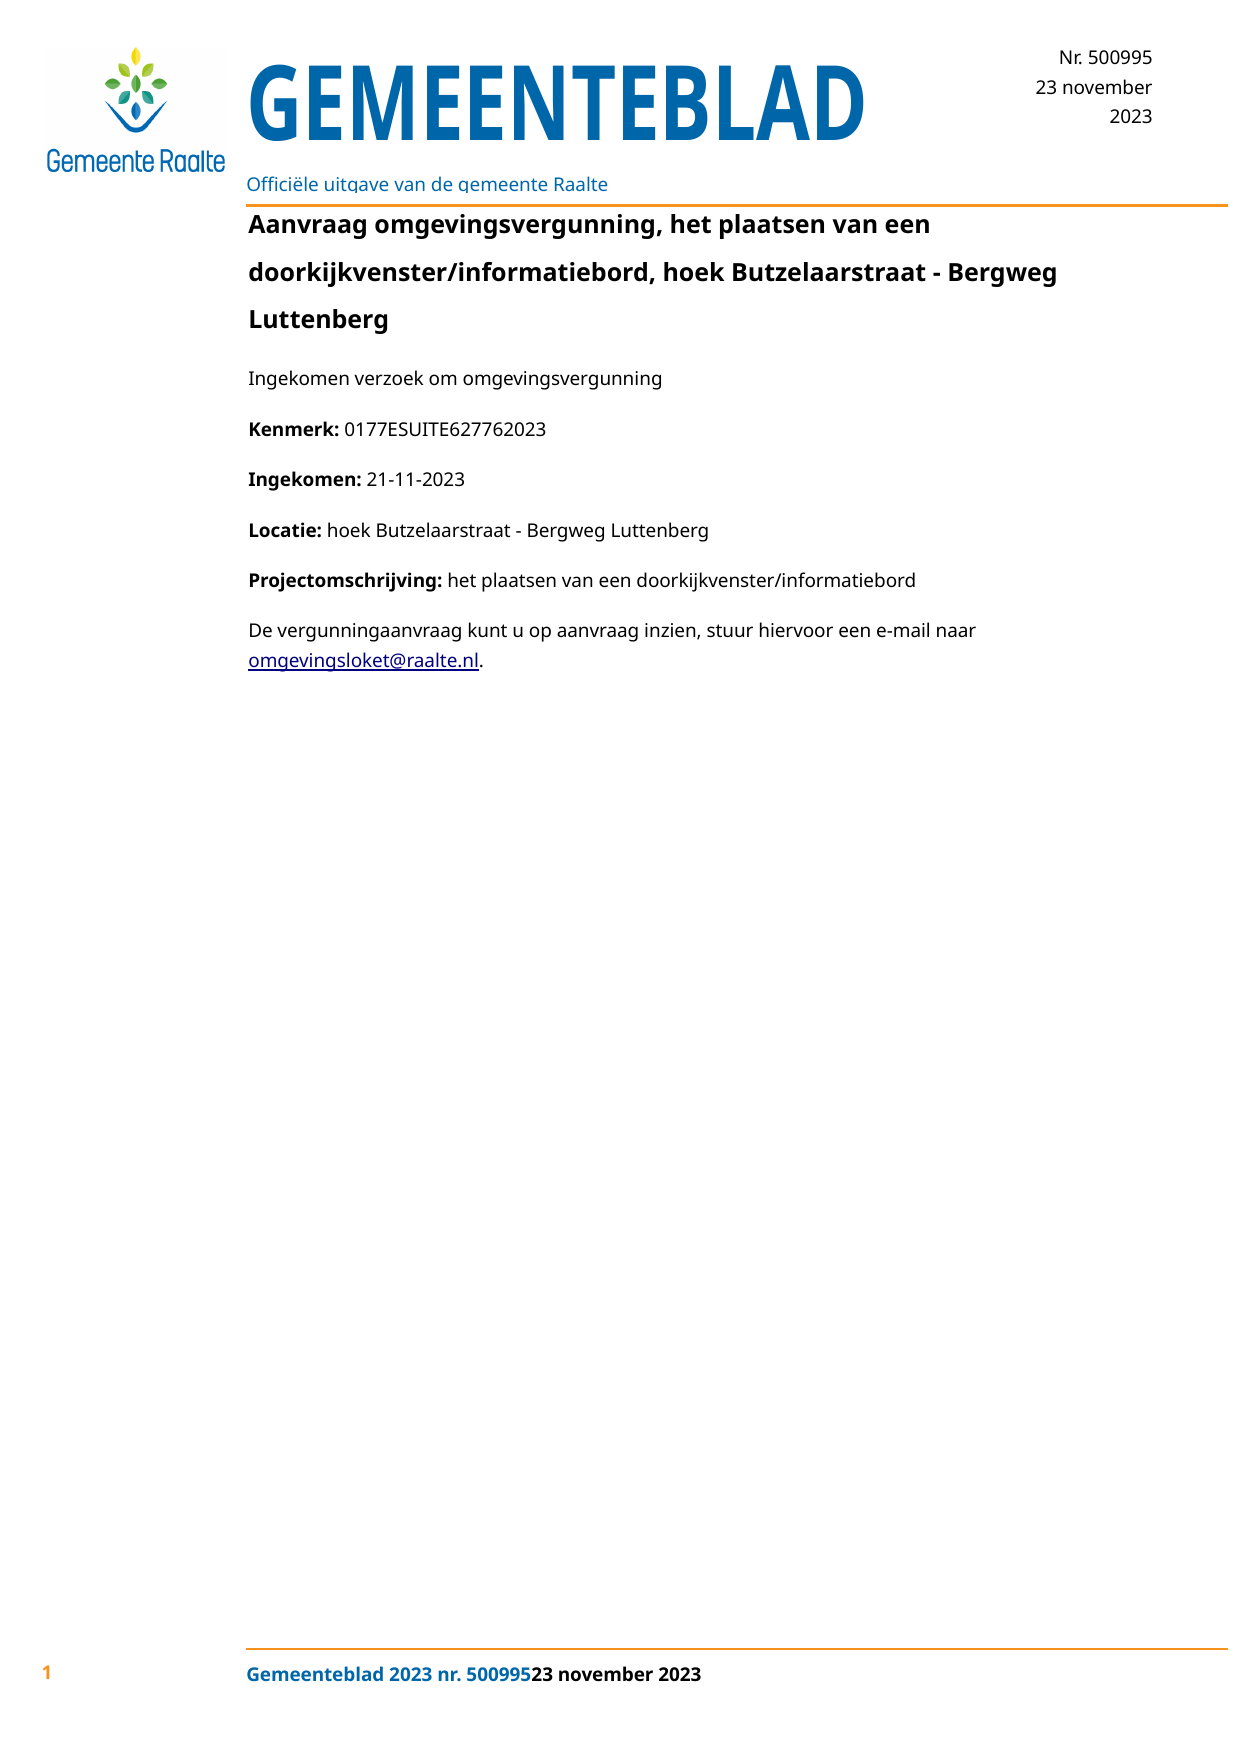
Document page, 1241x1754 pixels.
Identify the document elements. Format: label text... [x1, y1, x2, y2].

text Projectomschrijving: het plaatsen van een doorkijkvenster/informatiebord [248, 567, 1152, 593]
picture [41, 47, 231, 172]
text Locatie: hoek Butzelaarstraat - Bergweg Luttenberg [248, 517, 1152, 542]
text Ingekomen verzoek om omgevingsvergunning [248, 366, 1152, 391]
text Kenmerk: 0177ESUITE627762023 [248, 416, 1152, 442]
text Aanvraag omgevingsvergunning, het plaatsen van een doorkijkvenster/informatiebord, hoek Butzelaarstraat - Bergweg Luttenberg [248, 207, 1152, 336]
text De vergunningaanvraag kunt u op aanvraag inzien, stuur hiervoor een e-mail naar omgevingsloket@raalte.nl. [248, 618, 1152, 673]
text Ingekomen: 21-11-2023 [248, 466, 1152, 492]
